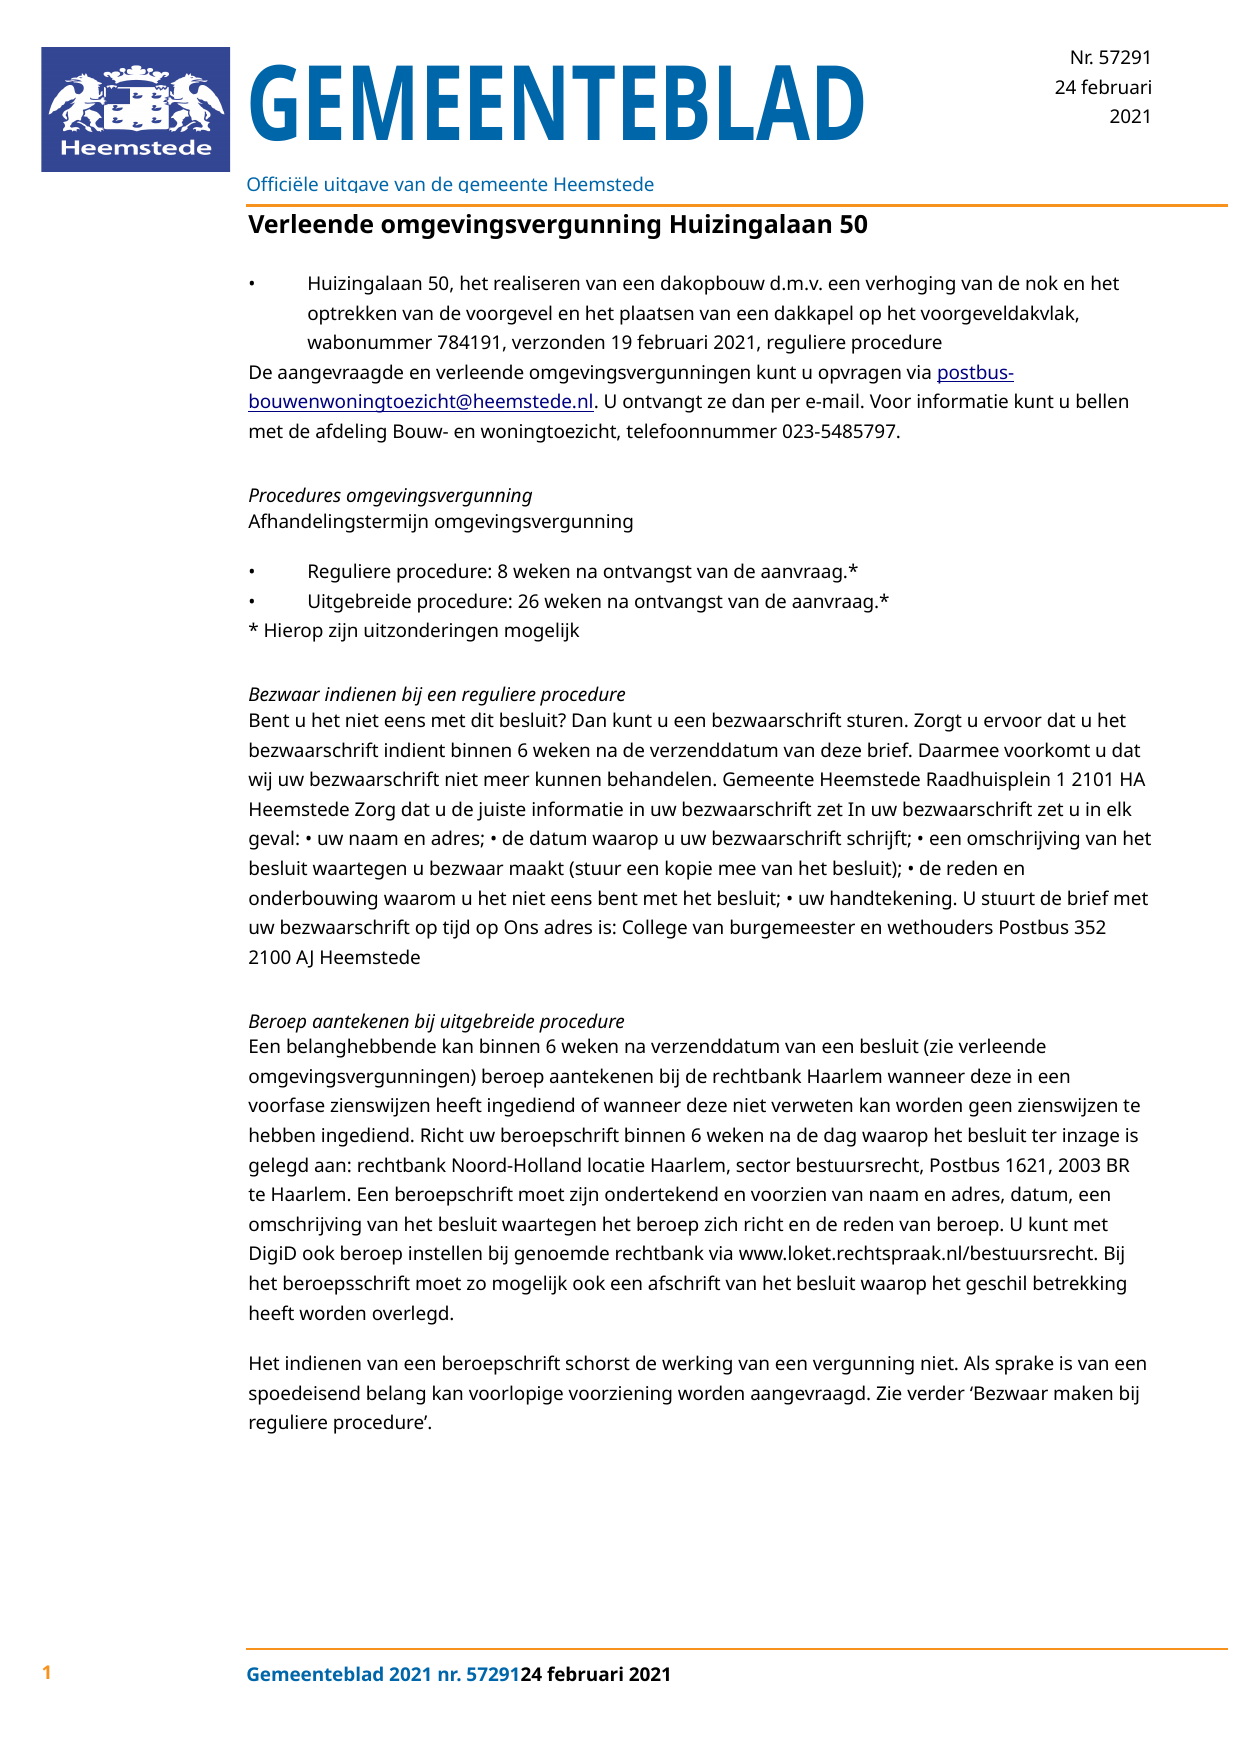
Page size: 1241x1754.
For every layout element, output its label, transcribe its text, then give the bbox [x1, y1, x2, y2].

text Bent u het niet eens met dit besluit? Dan kunt u een bezwaarschrift sturen. Zorgt u ervoor dat u het bezwaarschrift indient binnen 6 weken na de verzenddatum van deze brief. Daarmee voorkomt u dat wij uw bezwaarschrift niet meer kunnen behandelen. Gemeente Heemstede Raadhuisplein 1 2101 HA Heemstede Zorg dat u de juiste informatie in uw bezwaarschrift zet In uw bezwaarschrift zet u in elk geval: • uw naam en adres; • de datum waarop u uw bezwaarschrift schrijft; • een omschrijving van het besluit waartegen u bezwaar maakt (stuur een kopie mee van het besluit); • de reden en onderbouwing waarom u het niet eens bent met het besluit; • uw handtekening. U stuurt de brief met uw bezwaarschrift op tijd op Ons adres is: College van burgemeester en wethouders Postbus 352 2100 AJ Heemstede [248, 707, 1152, 969]
text Procedures omgevingsvergunning [248, 482, 1152, 508]
text Het indienen van een beroepschrift schorst de werking van een vergunning niet. Als sprake is van een spoedeisend belang kan voorlopige voorziening worden aangevraagd. Zie verder ‘Bezwaar maken bij reguliere procedure’. [248, 1350, 1152, 1435]
text Verleende omgevingsvergunning Huizingalaan 50 [248, 207, 1152, 241]
text * Hierop zijn uitzonderingen mogelijk [248, 617, 1152, 643]
list Uitgebreide procedure: 26 weken na ontvangst van de aanvraag.* [248, 588, 1152, 614]
text Beroep aantekenen bij uitgebreide procedure [248, 1008, 1152, 1033]
text De aangevraagde en verleende omgevingsvergunningen kunt u opvragen via postbus-bouwenwoningtoezicht@heemstede.nl. U ontvangt ze dan per e-mail. Voor informatie kunt u bellen met de afdeling Bouw- en woningtoezicht, telefoonnummer 023-5485797. [248, 359, 1152, 444]
text Afhandelingstermijn omgevingsvergunning [248, 508, 1152, 534]
text Bezwaar indienen bij een reguliere procedure [248, 681, 1152, 707]
text Een belanghebbende kan binnen 6 weken na verzenddatum van een besluit (zie verleende omgevingsvergunningen) beroep aantekenen bij de rechtbank Haarlem wanneer deze in een voorfase zienswijzen heeft ingediend of wanneer deze niet verweten kan worden geen zienswijzen te hebben ingediend. Richt uw beroepschrift binnen 6 weken na de dag waarop het besluit ter inzage is gelegd aan: rechtbank Noord-Holland locatie Haarlem, sector bestuursrecht, Postbus 1621, 2003 BR te Haarlem. Een beroepschrift moet zijn ondertekend en voorzien van naam en adres, datum, een omschrijving van het besluit waartegen het beroep zich richt en de reden van beroep. U kunt met DigiD ook beroep instellen bij genoemde rechtbank via www.loket.rechtspraak.nl/bestuursrecht. Bij het beroepsschrift moet zo mogelijk ook een afschrift van het besluit waarop het geschil betrekking heeft worden overlegd. [248, 1033, 1152, 1326]
picture [41, 47, 231, 172]
list Reguliere procedure: 8 weken na ontvangst van de aanvraag.* [248, 558, 1152, 584]
list Huizingalaan 50, het realiseren van een dakopbouw d.m.v. een verhoging van de nok en het optrekken van de voorgevel en het plaatsen van een dakkapel op het voorgeveldakvlak, wabonummer 784191, verzonden 19 februari 2021, reguliere procedure [248, 270, 1152, 355]
